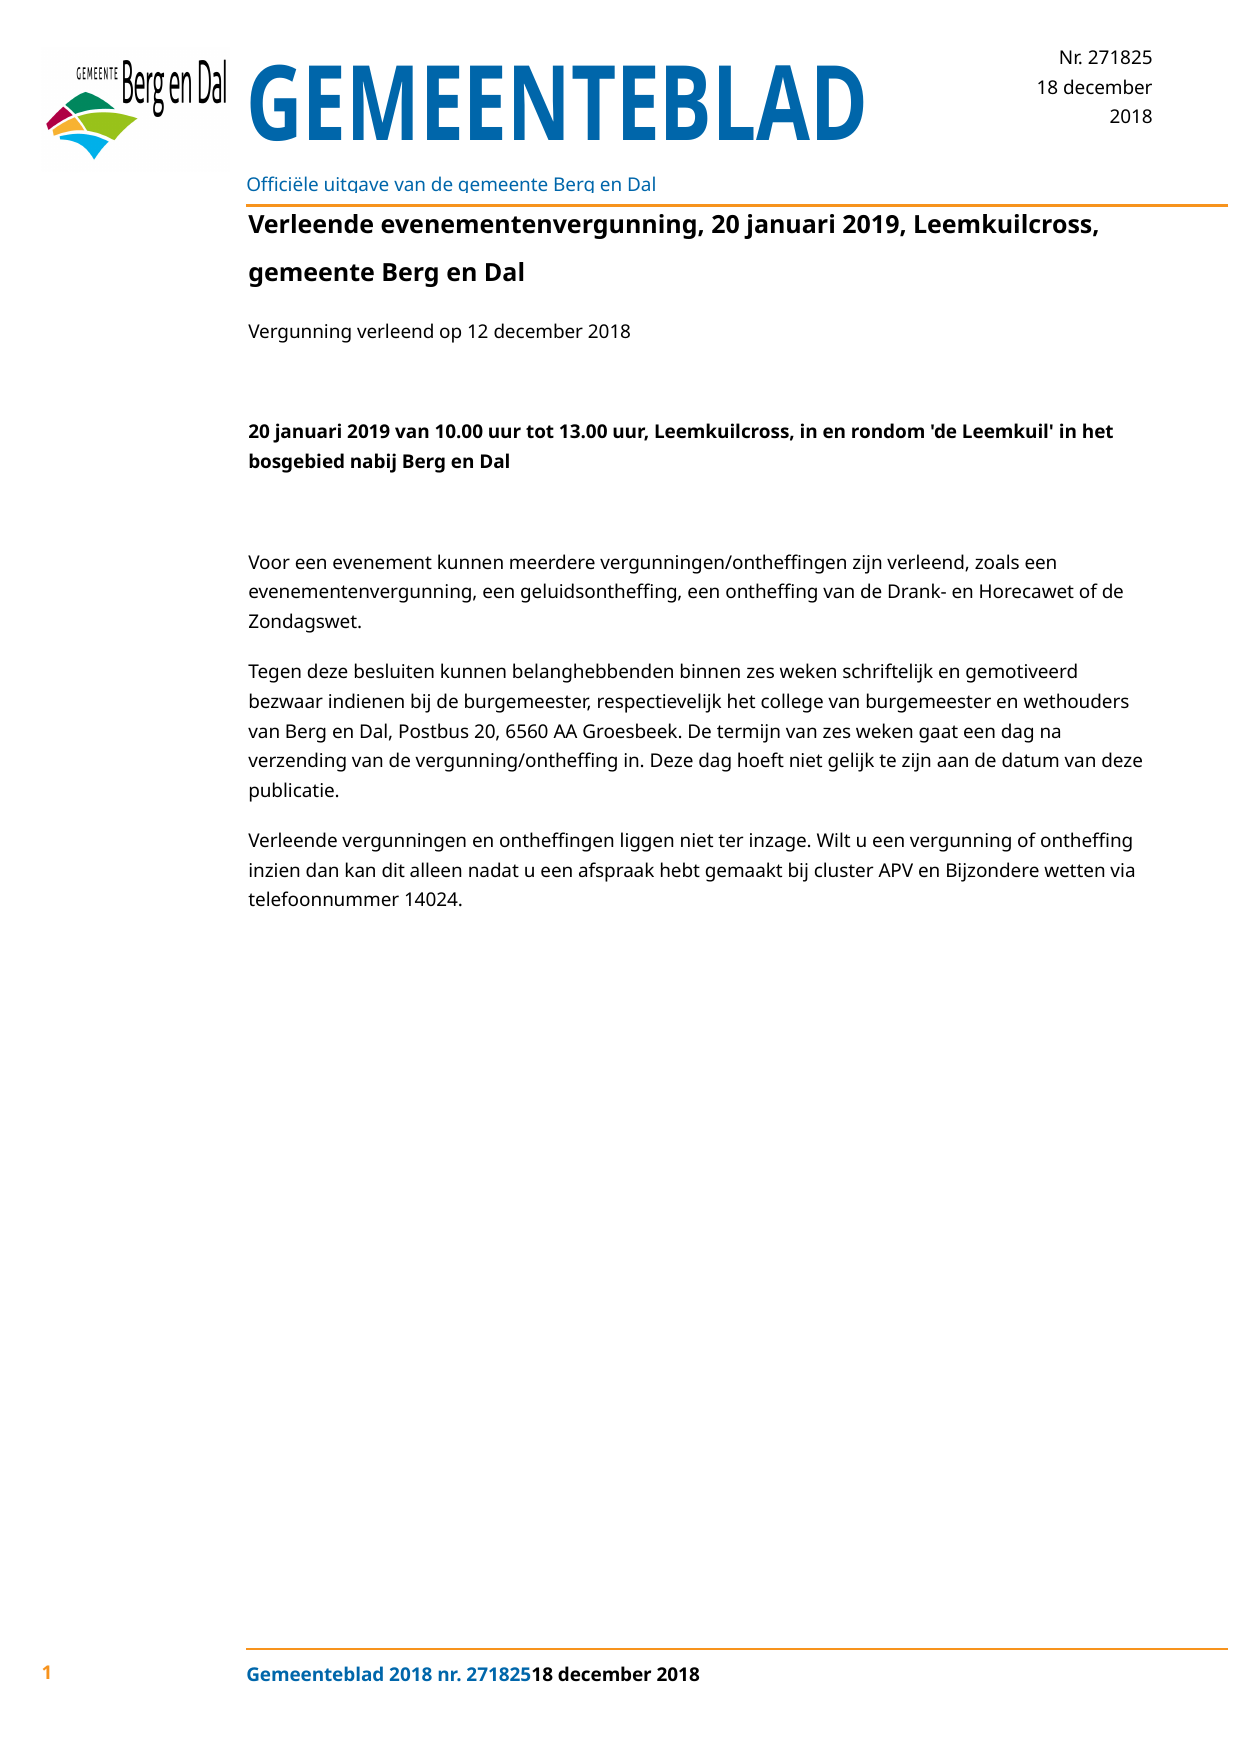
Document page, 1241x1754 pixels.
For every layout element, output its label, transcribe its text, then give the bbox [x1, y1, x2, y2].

text Verleende evenementenvergunning, 20 januari 2019, Leemkuilcross, gemeente Berg en Dal [248, 207, 1152, 288]
text 20 januari 2019 van 10.00 uur tot 13.00 uur, Leemkuilcross, in en rondom 'de Leemkuil' in het bosgebied nabij Berg en Dal [248, 419, 1152, 474]
text Voor een evenement kunnen meerdere vergunningen/ontheffingen zijn verleend, zoals een evenementenvergunning, een geluidsontheffing, een ontheffing van de Drank- en Horecawet of de Zondagswet. [248, 549, 1152, 634]
text Verleende vergunningen en ontheffingen liggen niet ter inzage. Wilt u een vergunning of ontheffing inzien dan kan dit alleen nadat u een afspraak hebt gemaakt bij cluster APV en Bijzondere wetten via telefoonnummer 14024. [248, 827, 1152, 912]
picture [41, 47, 231, 172]
text Tegen deze besluiten kunnen belanghebbenden binnen zes weken schriftelijk en gemotiveerd bezwaar indienen bij de burgemeester, respectievelijk het college van burgemeester en wethouders van Berg en Dal, Postbus 20, 6560 AA Groesbeek. De termijn van zes weken gaat een dag na verzending van de vergunning/ontheffing in. Deze dag hoeft niet gelijk te zijn aan de datum van deze publicatie. [248, 659, 1152, 803]
text Vergunning verleend op 12 december 2018 [248, 318, 1152, 344]
